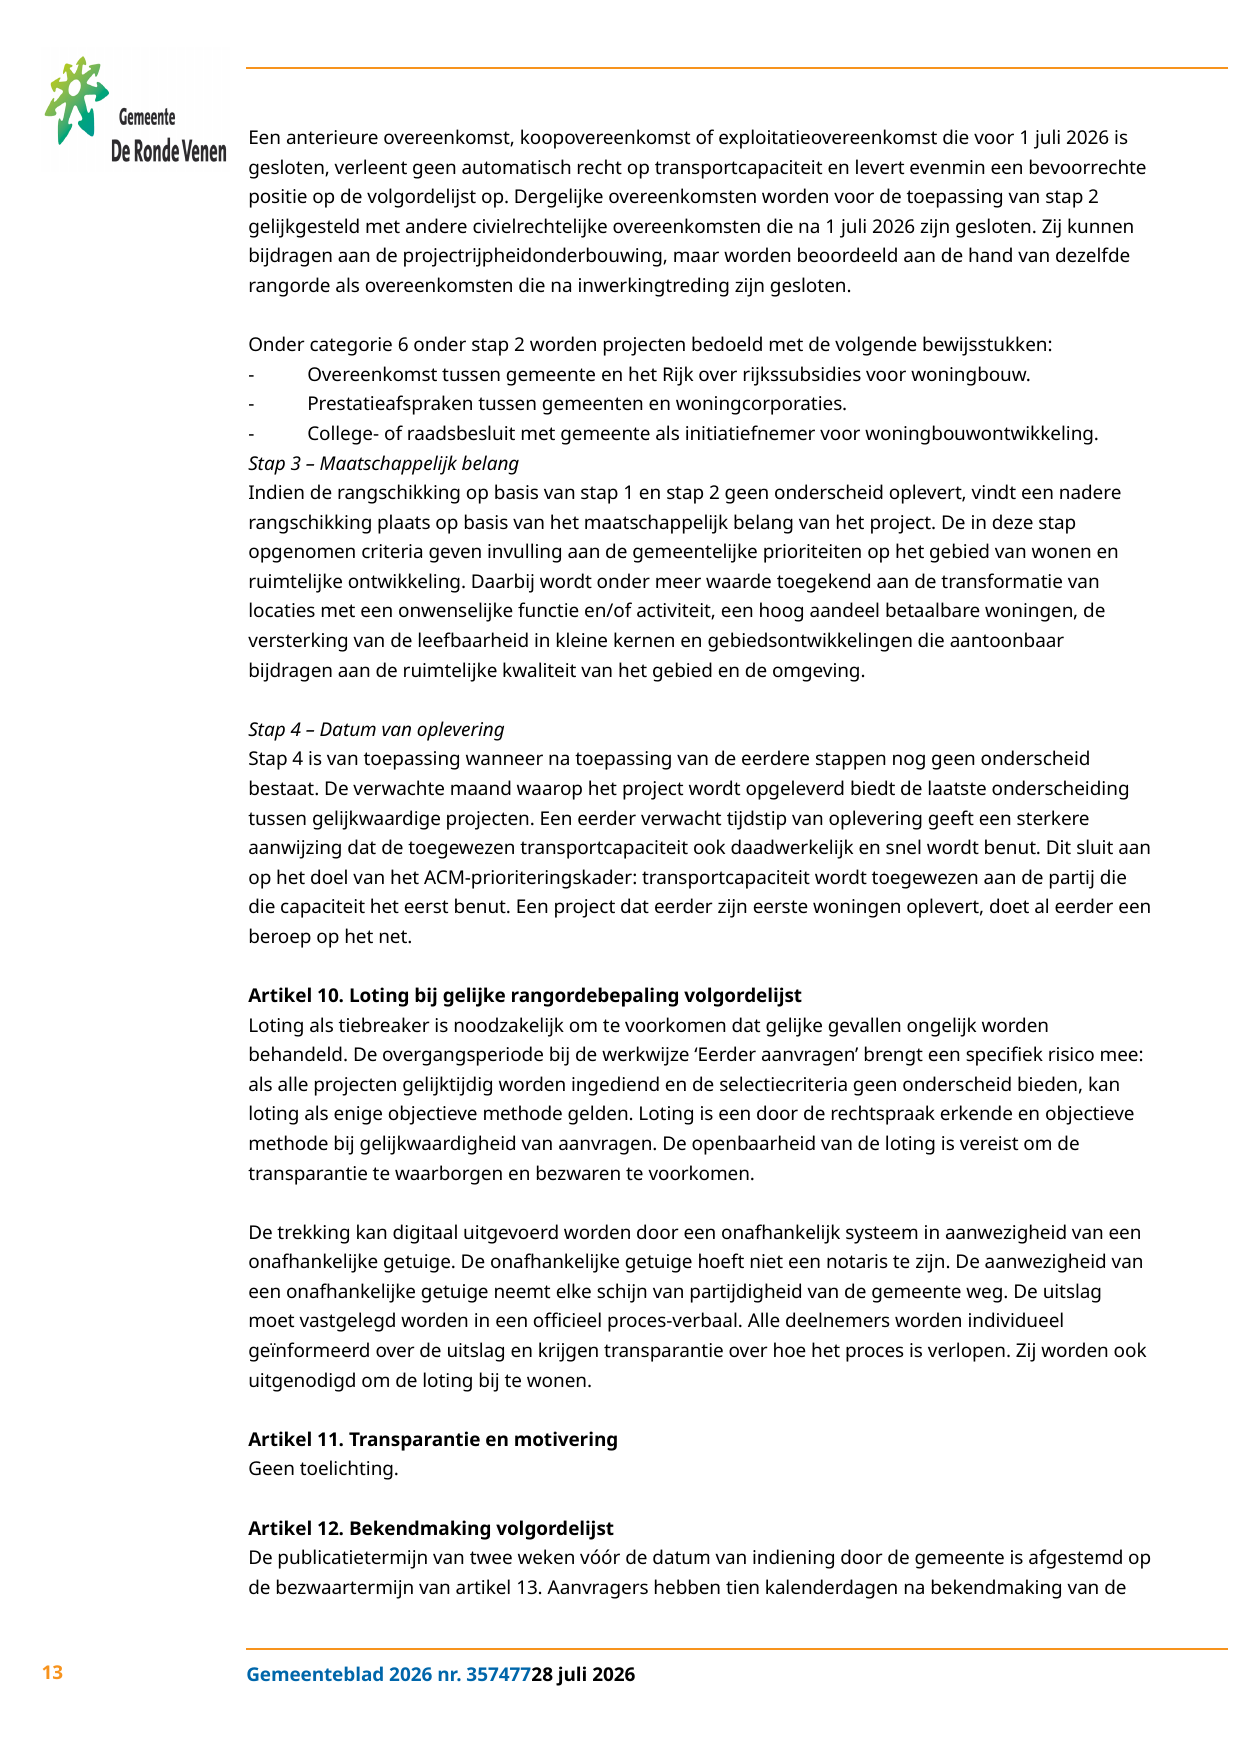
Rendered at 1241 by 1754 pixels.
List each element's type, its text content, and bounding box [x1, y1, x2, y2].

list College- of raadsbesluit met gemeente als initiatiefnemer voor woningbouwontwikkeling. [248, 420, 1152, 446]
text Onder categorie 6 onder stap 2 worden projecten bedoeld met de volgende bewijsstukken: [248, 331, 1152, 357]
text Indien de rangschikking op basis van stap 1 en stap 2 geen onderscheid oplevert, vindt een nadere rangschikking plaats op basis van het maatschappelijk belang van het project. De in deze stap opgenomen criteria geven invulling aan de gemeentelijke prioriteiten op het gebied van wonen en ruimtelijke ontwikkeling. Daarbij wordt onder meer waarde toegekend aan de transformatie van locaties met een onwenselijke functie en/of activiteit, een hoog aandeel betaalbare woningen, de versterking van de leefbaarheid in kleine kernen en gebiedsontwikkelingen die aantoonbaar bijdragen aan de ruimtelijke kwaliteit van het gebied en de omgeving. [248, 479, 1152, 683]
text Artikel 12. Bekendmaking volgordelijst [248, 1515, 1152, 1541]
text Artikel 11. Transparantie en motivering [248, 1426, 1152, 1452]
text Geen toelichting. [248, 1456, 1152, 1481]
text Stap 3 – Maatschappelijk belang [248, 450, 1152, 476]
picture [41, 47, 231, 172]
list Overeenkomst tussen gemeente en het Rijk over rijkssubsidies voor woningbouw. [248, 361, 1152, 387]
text De trekking kan digitaal uitgevoerd worden door een onafhankelijk systeem in aanwezigheid van een onafhankelijke getuige. De onafhankelijke getuige hoeft niet een notaris te zijn. De aanwezigheid van een onafhankelijke getuige neemt elke schijn van partijdigheid van de gemeente weg. De uitslag moet vastgelegd worden in een officieel proces-verbaal. Alle deelnemers worden individueel geïnformeerd over de uitslag en krijgen transparantie over hoe het proces is verlopen. Zij worden ook uitgenodigd om de loting bij te wonen. [248, 1219, 1152, 1393]
text Artikel 10. Loting bij gelijke rangordebepaling volgordelijst [248, 982, 1152, 1008]
list Prestatieafspraken tussen gemeenten en woningcorporaties. [248, 391, 1152, 416]
text Loting als tiebreaker is noodzakelijk om te voorkomen dat gelijke gevallen ongelijk worden behandeld. De overgangsperiode bij de werkwijze ‘Eerder aanvragen’ brengt een specifiek risico mee: als alle projecten gelijktijdig worden ingediend en de selectiecriteria geen onderscheid bieden, kan loting als enige objectieve methode gelden. Loting is een door de rechtspraak erkende en objectieve methode bij gelijkwaardigheid van aanvragen. De openbaarheid van de loting is vereist om de transparantie te waarborgen en bezwaren te voorkomen. [248, 1012, 1152, 1186]
text Stap 4 is van toepassing wanneer na toepassing van de eerdere stappen nog geen onderscheid bestaat. De verwachte maand waarop het project wordt opgeleverd biedt de laatste onderscheiding tussen gelijkwaardige projecten. Een eerder verwacht tijdstip van oplevering geeft een sterkere aanwijzing dat de toegewezen transportcapaciteit ook daadwerkelijk en snel wordt benut. Dit sluit aan op het doel van het ACM-prioriteringskader: transportcapaciteit wordt toegewezen aan de partij die die capaciteit het eerst benut. Een project dat eerder zijn eerste woningen oplevert, doet al eerder een beroep op het net. [248, 746, 1152, 949]
text Stap 4 – Datum van oplevering [248, 716, 1152, 742]
text De publicatietermijn van twee weken vóór de datum van indiening door de gemeente is afgestemd op de bezwaartermijn van artikel 13. Aanvragers hebben tien kalenderdagen na bekendmaking van de [248, 1544, 1152, 1600]
text Een anterieure overeenkomst, koopovereenkomst of exploitatieovereenkomst die voor 1 juli 2026 is gesloten, verleent geen automatisch recht op transportcapaciteit en levert evenmin een bevoorrechte positie op de volgordelijst op. Dergelijke overeenkomsten worden voor de toepassing van stap 2 gelijkgesteld met andere civielrechtelijke overeenkomsten die na 1 juli 2026 zijn gesloten. Zij kunnen bijdragen aan de projectrijpheidonderbouwing, maar worden beoordeeld aan de hand van dezelfde rangorde als overeenkomsten die na inwerkingtreding zijn gesloten. [248, 124, 1152, 298]
